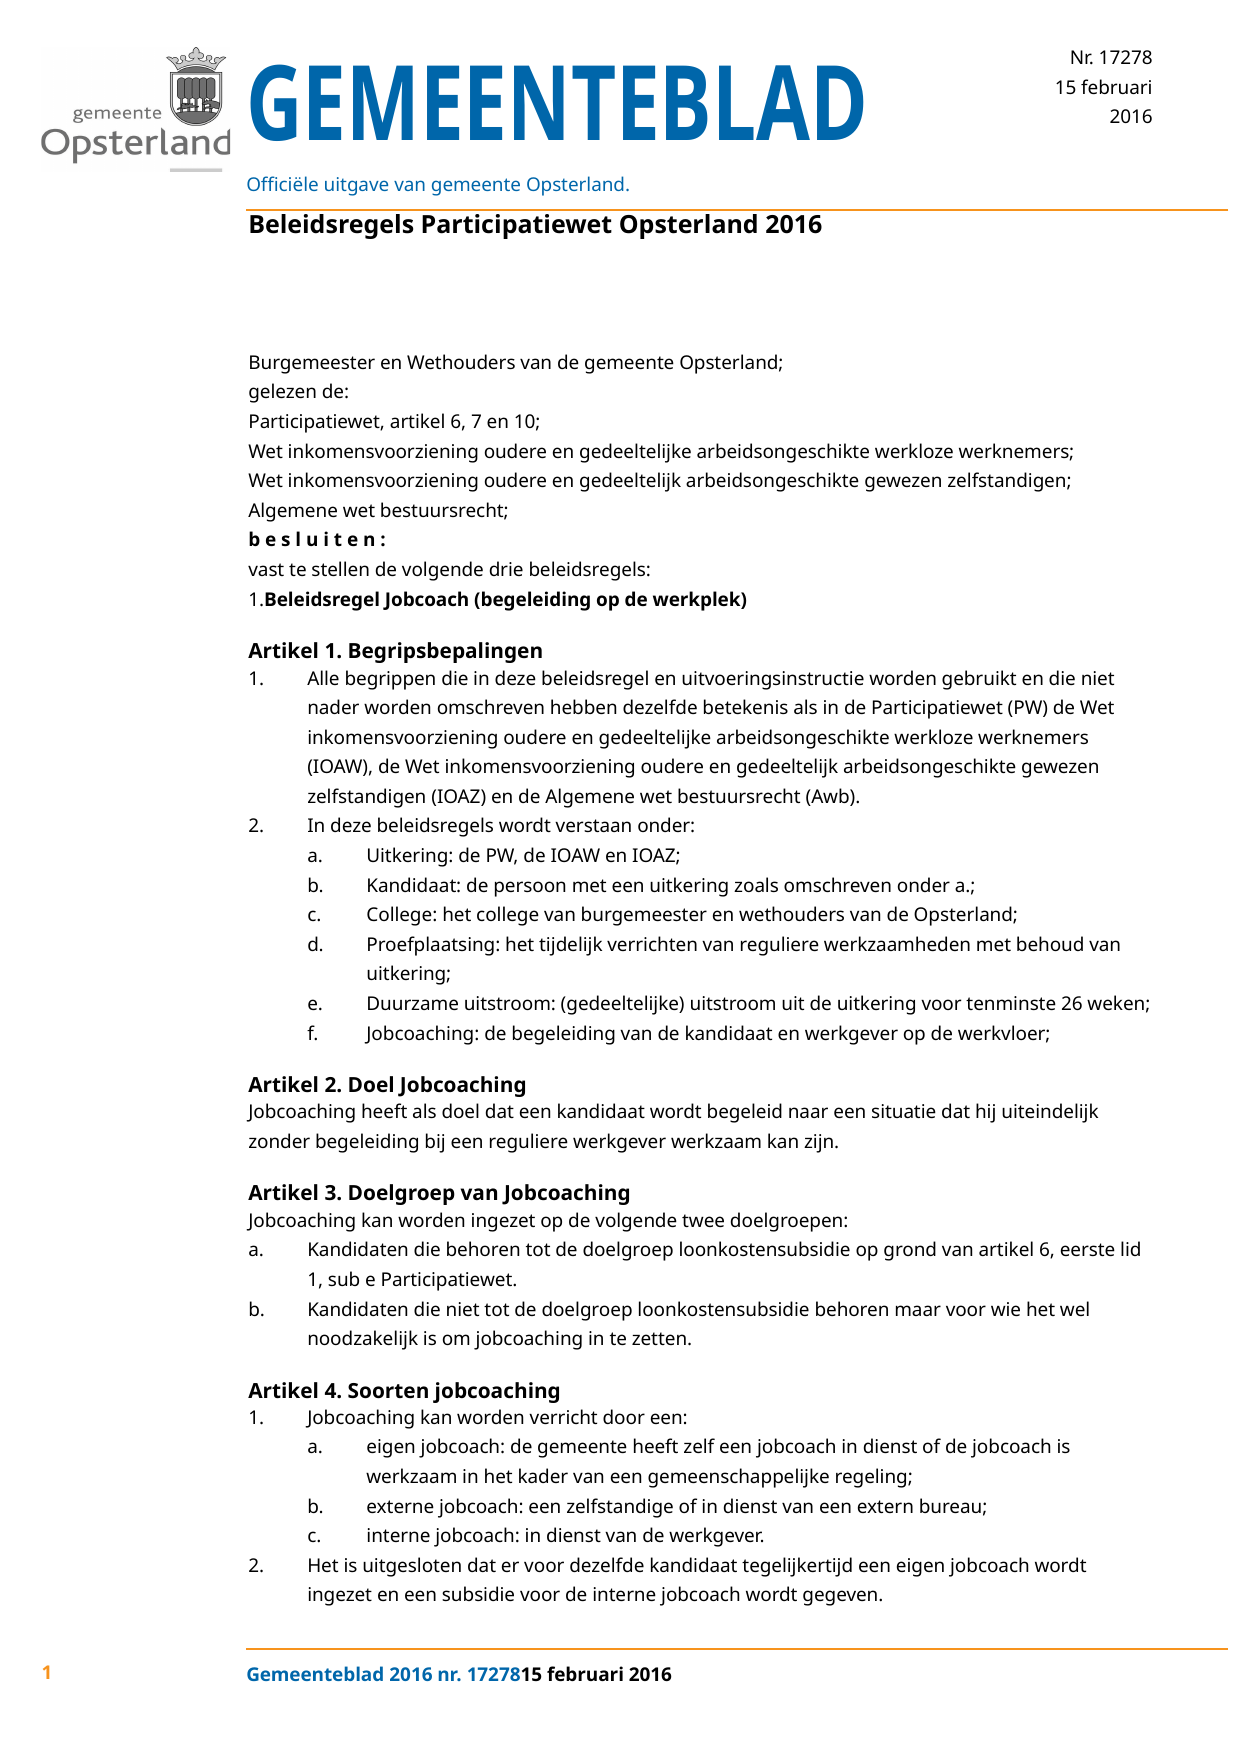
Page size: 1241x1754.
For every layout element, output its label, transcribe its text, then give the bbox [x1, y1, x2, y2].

list Jobcoaching: de begeleiding van de kandidaat en werkgever op de werkvloer; [307, 1020, 1152, 1045]
list Kandidaten die niet tot de doelgroep loonkostensubsidie behoren maar voor wie het wel noodzakelijk is om jobcoaching in te zetten. [248, 1296, 1152, 1351]
text Wet inkomensvoorziening oudere en gedeeltelijk arbeidsongeschikte gewezen zelfstandigen; [248, 467, 1152, 493]
list Kandidaat: de persoon met een uitkering zoals omschreven onder a.; [307, 872, 1152, 897]
list Proefplaatsing: het tijdelijk verrichten van reguliere werkzaamheden met behoud van [307, 931, 1152, 957]
list College: het college van burgemeester en wethouders van de Opsterland; [307, 901, 1152, 927]
list Alle begrippen die in deze beleidsregel en uitvoeringsinstructie worden gebruikt en die niet nader worden omschreven hebben dezelfde betekenis als in de Participatiewet (PW) de Wet inkomensvoorziening oudere en gedeeltelijke arbeidsongeschikte werkloze werknemers (IOAW), de Wet inkomensvoorziening oudere en gedeeltelijk arbeidsongeschikte gewezen zelfstandigen (IOAZ) en de Algemene wet bestuursrecht (Awb). [248, 665, 1152, 809]
text Jobcoaching kan worden ingezet op de volgende twee doelgroepen: [248, 1207, 1152, 1233]
text Artikel 4. Soorten jobcoaching [248, 1376, 1152, 1404]
text Wet inkomensvoorziening oudere en gedeeltelijke arbeidsongeschikte werkloze werknemers; [248, 438, 1152, 464]
text 1.Beleidsregel Jobcoach (begeleiding op de werkplek) [248, 586, 1152, 612]
text vast te stellen de volgende drie beleidsregels: [248, 556, 1152, 582]
text Burgemeester en Wethouders van de gemeente Opsterland; [248, 349, 1152, 375]
text Algemene wet bestuursrecht; [248, 497, 1152, 523]
text Artikel 1. Begripsbepalingen [248, 636, 1152, 665]
list Kandidaten die behoren tot de doelgroep loonkostensubsidie op grond van artikel 6, eerste lid 1, sub e Participatiewet. [248, 1237, 1152, 1292]
list interne jobcoach: in dienst van de werkgever. [307, 1522, 1152, 1548]
text gelezen de: [248, 379, 1152, 404]
text Artikel 3. Doelgroep van Jobcoaching [248, 1178, 1152, 1207]
list Uitkering: de PW, de IOAW en IOAZ; [307, 842, 1152, 868]
list Duurzame uitstroom: (gedeeltelijke) uitstroom uit de uitkering voor tenminste 26 weken; [307, 990, 1152, 1016]
list Jobcoaching kan worden verricht door een: [248, 1404, 1152, 1430]
list externe jobcoach: een zelfstandige of in dienst van een extern bureau; [307, 1493, 1152, 1519]
text Participatiewet, artikel 6, 7 en 10; [248, 408, 1152, 434]
list uitkering; [307, 961, 1152, 986]
text b e s l u i t e n : [248, 527, 1152, 552]
text Jobcoaching heeft als doel dat een kandidaat wordt begeleid naar een situatie dat hij uiteindelijk zonder begeleiding bij een reguliere werkgever werkzaam kan zijn. [248, 1098, 1152, 1154]
list In deze beleidsregels wordt verstaan onder: [248, 813, 1152, 838]
picture [41, 47, 231, 172]
text Artikel 2. Doel Jobcoaching [248, 1070, 1152, 1098]
text Beleidsregels Participatiewet Opsterland 2016 [248, 211, 1152, 241]
list Het is uitgesloten dat er voor dezelfde kandidaat tegelijkertijd een eigen jobcoach wordt ingezet en een subsidie voor de interne jobcoach wordt gegeven. [248, 1552, 1152, 1607]
list eigen jobcoach: de gemeente heeft zelf een jobcoach in dienst of de jobcoach is werkzaam in het kader van een gemeenschappelijke regeling; [307, 1434, 1152, 1489]
